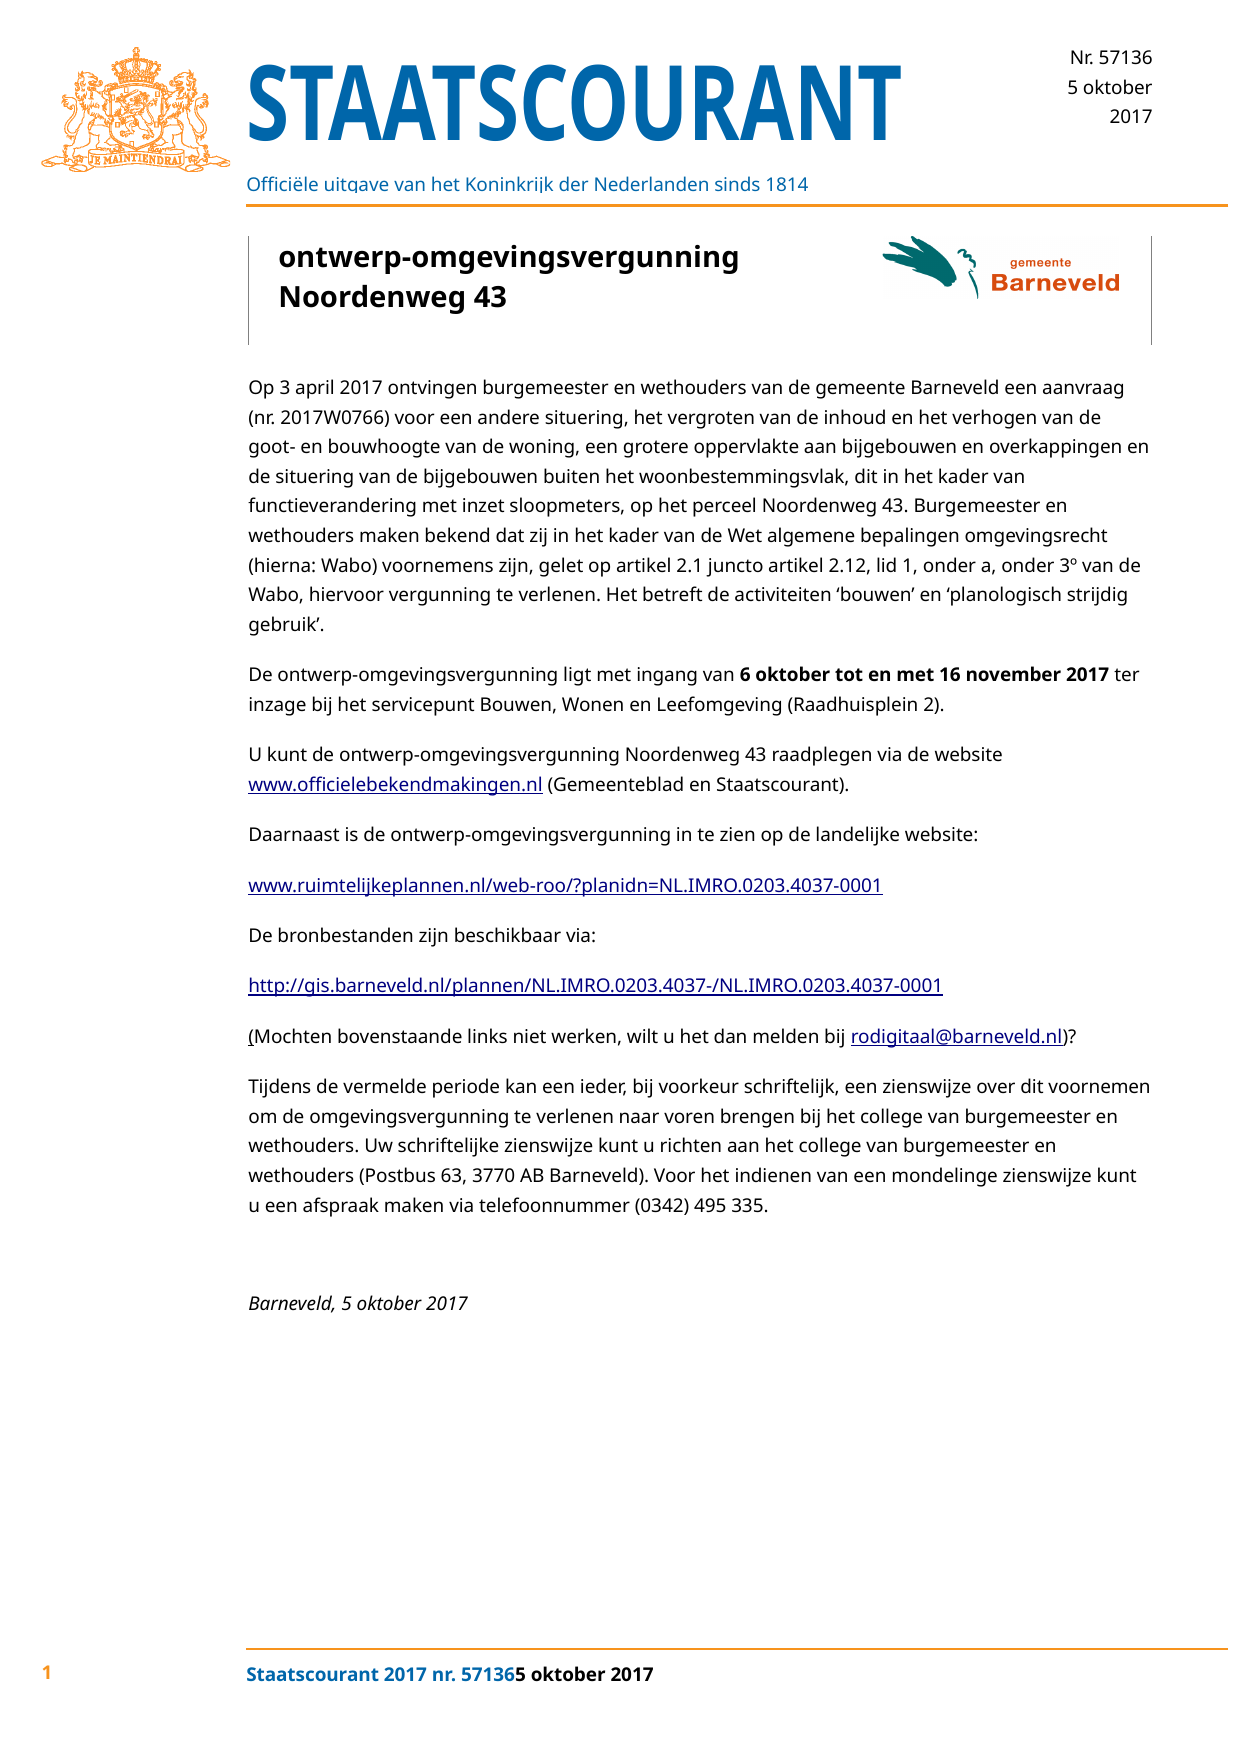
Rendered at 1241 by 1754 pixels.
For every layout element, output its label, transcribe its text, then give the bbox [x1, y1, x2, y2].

text U kunt de ontwerp-omgevingsvergunning Noordenweg 43 raadplegen via de website www.officielebekendmakingen.nl (Gemeenteblad en Staatscourant). [248, 741, 1152, 797]
text www.ruimtelijkeplannen.nl/web-roo/?planidn=NL.IMRO.0203.4037-0001 [248, 872, 1152, 897]
table_header [850, 236, 1151, 345]
text http://gis.barneveld.nl/plannen/NL.IMRO.0203.4037-/NL.IMRO.0203.4037-0001 [248, 973, 1152, 998]
text (Mochten bovenstaande links niet werken, wilt u het dan melden bij rodigitaal@barneveld.nl)? [248, 1023, 1152, 1049]
picture [41, 47, 231, 172]
table_header ontwerp-omgevingsvergunning Noordenweg 43 [249, 236, 850, 345]
text Op 3 april 2017 ontvingen burgemeester en wethouders van de gemeente Barneveld een aanvraag (nr. 2017W0766) voor een andere situering, het vergroten van de inhoud en het verhogen van de goot- en bouwhoogte van de woning, een grotere oppervlakte aan bijgebouwen en overkappingen en de situering van de bijgebouwen buiten het woonbestemmingsvlak, dit in het kader van functieverandering met inzet sloopmeters, op het perceel Noordenweg 43. Burgemeester en wethouders maken bekend dat zij in het kader van de Wet algemene bepalingen omgevingsrecht (hierna: Wabo) voornemens zijn, gelet op artikel 2.1 juncto artikel 2.12, lid 1, onder a, onder 3º van de Wabo, hiervoor vergunning te verlenen. Het betreft de activiteiten ‘bouwen’ en ‘planologisch strijdig gebruik’. [248, 374, 1152, 637]
text Barneveld, 5 oktober 2017 [248, 1290, 1152, 1316]
picture [882, 236, 1119, 299]
text Daarnaast is de ontwerp-omgevingsvergunning in te zien op de landelijke website: [248, 821, 1152, 847]
text De bronbestanden zijn beschikbaar via: [248, 922, 1152, 948]
text De ontwerp-omgevingsvergunning ligt met ingang van 6 oktober tot en met 16 november 2017 ter inzage bij het servicepunt Bouwen, Wonen en Leefomgeving (Raadhuisplein 2). [248, 661, 1152, 717]
text Tijdens de vermelde periode kan een ieder, bij voorkeur schriftelijk, een zienswijze over dit voornemen om de omgevingsvergunning te verlenen naar voren brengen bij het college van burgemeester en wethouders. Uw schriftelijke zienswijze kunt u richten aan het college van burgemeester en wethouders (Postbus 63, 3770 AB Barneveld). Voor het indienen van een mondelinge zienswijze kunt u een afspraak maken via telefoonnummer (0342) 495 335. [248, 1073, 1152, 1217]
